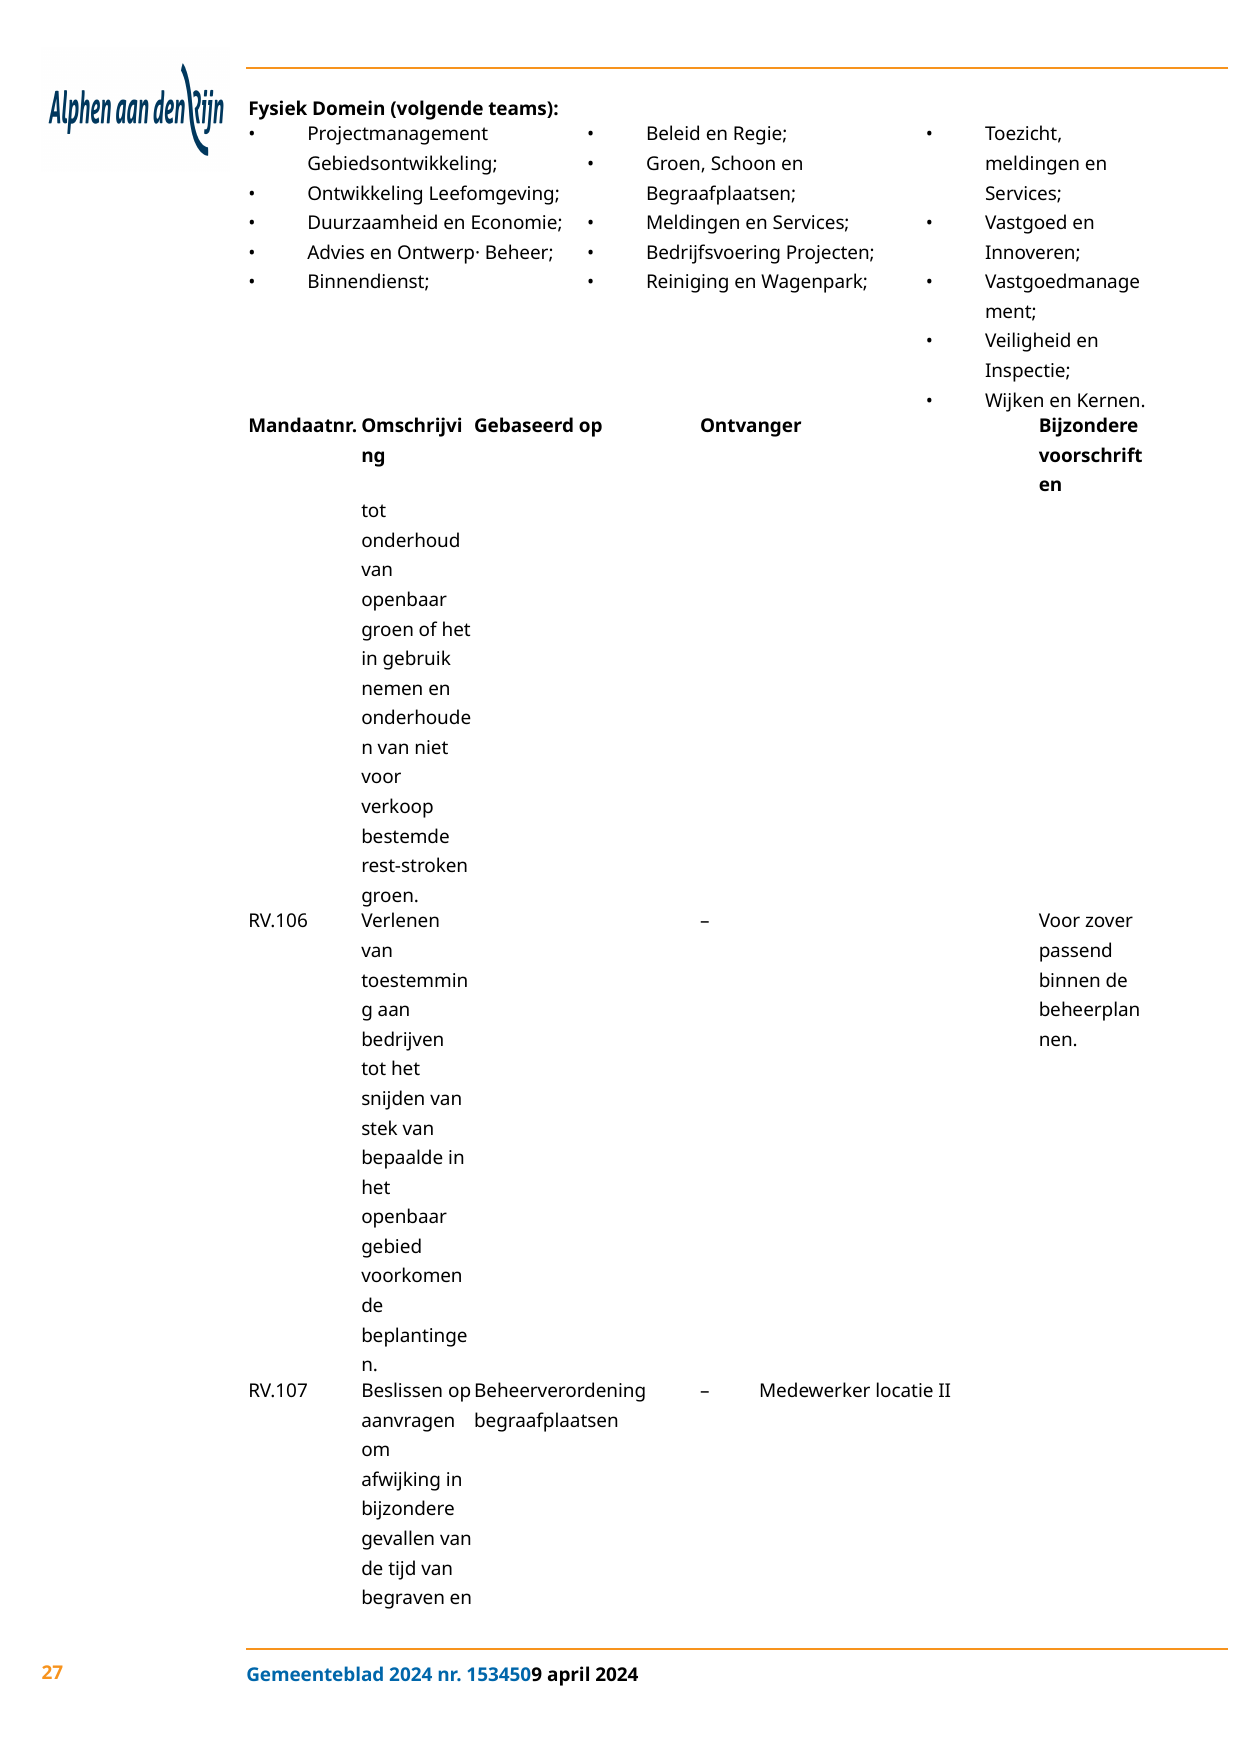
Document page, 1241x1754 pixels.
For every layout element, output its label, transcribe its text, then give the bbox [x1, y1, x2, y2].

table_cell [700, 498, 1038, 908]
table_cell Gebaseerd op [474, 413, 700, 497]
table_cell Omschrijving [361, 413, 474, 497]
table_cell RV.107 [248, 1377, 361, 1610]
table_cell Ontvanger [700, 413, 1038, 497]
table_cell [1039, 498, 1152, 908]
table_cell Beleid en Regie; Groen, Schoon en Begraafplaatsen; Meldingen en Services; Bedrijfsvoering Projecten; Reiniging en Wagenpark; [587, 121, 926, 412]
table_cell [1039, 1377, 1152, 1610]
table_cell Beheerverordening begraafplaatsen [474, 1377, 700, 1610]
picture [41, 47, 231, 172]
table_cell Mandaatnr. [248, 413, 361, 497]
table_cell Bijzondere voorschriften [1039, 413, 1152, 497]
table_header [813, 95, 1152, 121]
table_cell Toezicht, meldingen en Services; Vastgoed en Innoveren; Vastgoedmanagement; Veiligheid en Inspectie; Wijken en Kernen. [926, 121, 1152, 412]
table_cell RV.106 [248, 908, 361, 1377]
table_cell Beslissen op aanvragen om afwijking in bijzondere gevallen van de tijd van begraven en [361, 1377, 474, 1610]
table_cell [700, 908, 1038, 1377]
table_cell Projectmanagement Gebiedsontwikkeling; Ontwikkeling Leefomgeving; Duurzaamheid en Economie; Advies en Ontwerp· Beheer; Binnendienst; [248, 121, 587, 412]
table_cell Verlenen van toestemming aan bedrijven tot het snijden van stek van bepaalde in het openbaar gebied voorkomende beplantingen. [361, 908, 474, 1377]
table_cell [248, 498, 361, 908]
table_header Fysiek Domein (volgende teams): [248, 95, 813, 121]
table_cell Medewerker locatie II [700, 1377, 1038, 1610]
table_cell [474, 498, 700, 908]
table_cell tot onderhoud van openbaar groen of het in gebruik nemen en onderhouden van niet voor verkoop bestemde rest-stroken groen. [361, 498, 474, 908]
table_cell Voor zover passend binnen de beheerplannen. [1039, 908, 1152, 1377]
table_cell [474, 908, 700, 1377]
